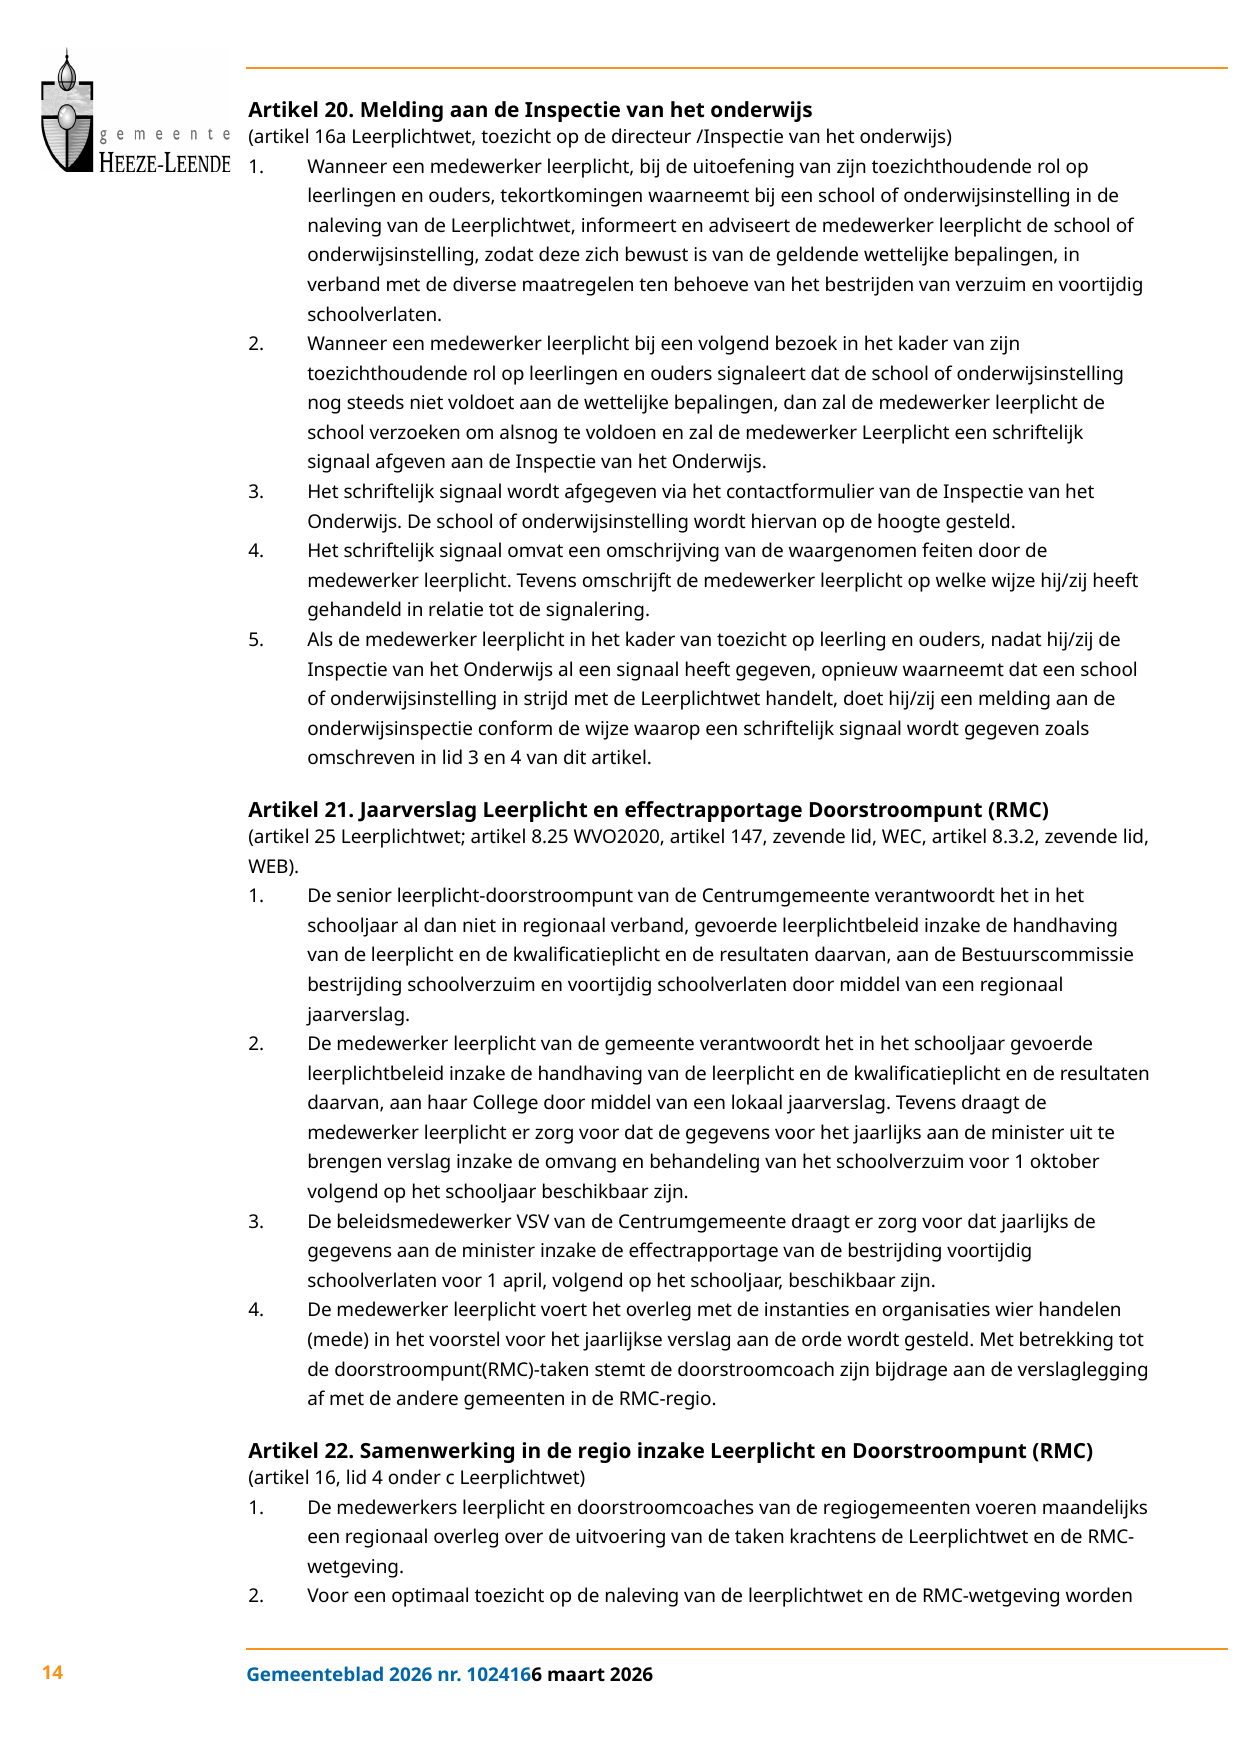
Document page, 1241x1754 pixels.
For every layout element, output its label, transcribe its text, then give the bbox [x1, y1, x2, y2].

text (artikel 16, lid 4 onder c Leerplichtwet) [248, 1464, 1152, 1490]
text (artikel 25 Leerplichtwet; artikel 8.25 WVO2020, artikel 147, zevende lid, WEC, artikel 8.3.2, zevende lid, WEB). [248, 823, 1152, 879]
list De beleidsmedewerker VSV van de Centrumgemeente draagt er zorg voor dat jaarlijks de gegevens aan de minister inzake de effectrapportage van de bestrijding voortijdig schoolverlaten voor 1 april, volgend op het schooljaar, beschikbaar zijn. [248, 1208, 1152, 1293]
text (artikel 16a Leerplichtwet, toezicht op de directeur /Inspectie van het onderwijs) [248, 123, 1152, 149]
picture [41, 47, 231, 172]
list Het schriftelijk signaal wordt afgegeven via het contactformulier van de Inspectie van het Onderwijs. De school of onderwijsinstelling wordt hiervan op de hoogte gesteld. [248, 478, 1152, 533]
list Als de medewerker leerplicht in het kader van toezicht op leerling en ouders, nadat hij/zij de Inspectie van het Onderwijs al een signaal heeft gegeven, opnieuw waarneemt dat een school of onderwijsinstelling in strijd met de Leerplichtwet handelt, doet hij/zij een melding aan de onderwijsinspectie conform de wijze waarop een schriftelijk signaal wordt gegeven zoals omschreven in lid 3 en 4 van dit artikel. [248, 626, 1152, 770]
list De senior leerplicht-doorstroompunt van de Centrumgemeente verantwoordt het in het schooljaar al dan niet in regionaal verband, gevoerde leerplichtbeleid inzake de handhaving van de leerplicht en de kwalificatieplicht en de resultaten daarvan, aan de Bestuurscommissie bestrijding schoolverzuim en voortijdig schoolverlaten door middel van een regionaal jaarverslag. [248, 882, 1152, 1027]
list Het schriftelijk signaal omvat een omschrijving van de waargenomen feiten door de medewerker leerplicht. Tevens omschrijft de medewerker leerplicht op welke wijze hij/zij heeft gehandeld in relatie tot de signalering. [248, 537, 1152, 622]
list De medewerkers leerplicht en doorstroomcoaches van de regiogemeenten voeren maandelijks een regionaal overleg over de uitvoering van de taken krachtens de Leerplichtwet en de RMC-wetgeving. [248, 1494, 1152, 1579]
list Wanneer een medewerker leerplicht bij een volgend bezoek in het kader van zijn toezichthoudende rol op leerlingen en ouders signaleert dat de school of onderwijsinstelling nog steeds niet voldoet aan de wettelijke bepalingen, dan zal de medewerker leerplicht de school verzoeken om alsnog te voldoen en zal de medewerker Leerplicht een schriftelijk signaal afgeven aan de Inspectie van het Onderwijs. [248, 330, 1152, 474]
text Artikel 22. Samenwerking in de regio inzake Leerplicht en Doorstroompunt (RMC) [248, 1436, 1152, 1464]
list Wanneer een medewerker leerplicht, bij de uitoefening van zijn toezichthoudende rol op leerlingen en ouders, tekortkomingen waarneemt bij een school of onderwijsinstelling in de naleving van de Leerplichtwet, informeert en adviseert de medewerker leerplicht de school of onderwijsinstelling, zodat deze zich bewust is van de geldende wettelijke bepalingen, in verband met de diverse maatregelen ten behoeve van het bestrijden van verzuim en voortijdig schoolverlaten. [248, 153, 1152, 326]
list De medewerker leerplicht van de gemeente verantwoordt het in het schooljaar gevoerde leerplichtbeleid inzake de handhaving van de leerplicht en de kwalificatieplicht en de resultaten daarvan, aan haar College door middel van een lokaal jaarverslag. Tevens draagt de medewerker leerplicht er zorg voor dat de gegevens voor het jaarlijks aan de minister uit te brengen verslag inzake de omvang en behandeling van het schoolverzuim voor 1 oktober volgend op het schooljaar beschikbaar zijn. [248, 1030, 1152, 1204]
list De medewerker leerplicht voert het overleg met de instanties en organisaties wier handelen (mede) in het voorstel voor het jaarlijkse verslag aan de orde wordt gesteld. Met betrekking tot de doorstroompunt(RMC)-taken stemt de doorstroomcoach zijn bijdrage aan de verslaglegging af met de andere gemeenten in de RMC-regio. [248, 1297, 1152, 1411]
text Artikel 21. Jaarverslag Leerplicht en effectrapportage Doorstroompunt (RMC) [248, 795, 1152, 823]
list Voor een optimaal toezicht op de naleving van de leerplichtwet en de RMC-wetgeving worden [248, 1583, 1152, 1608]
text Artikel 20. Melding aan de Inspectie van het onderwijs [248, 95, 1152, 123]
